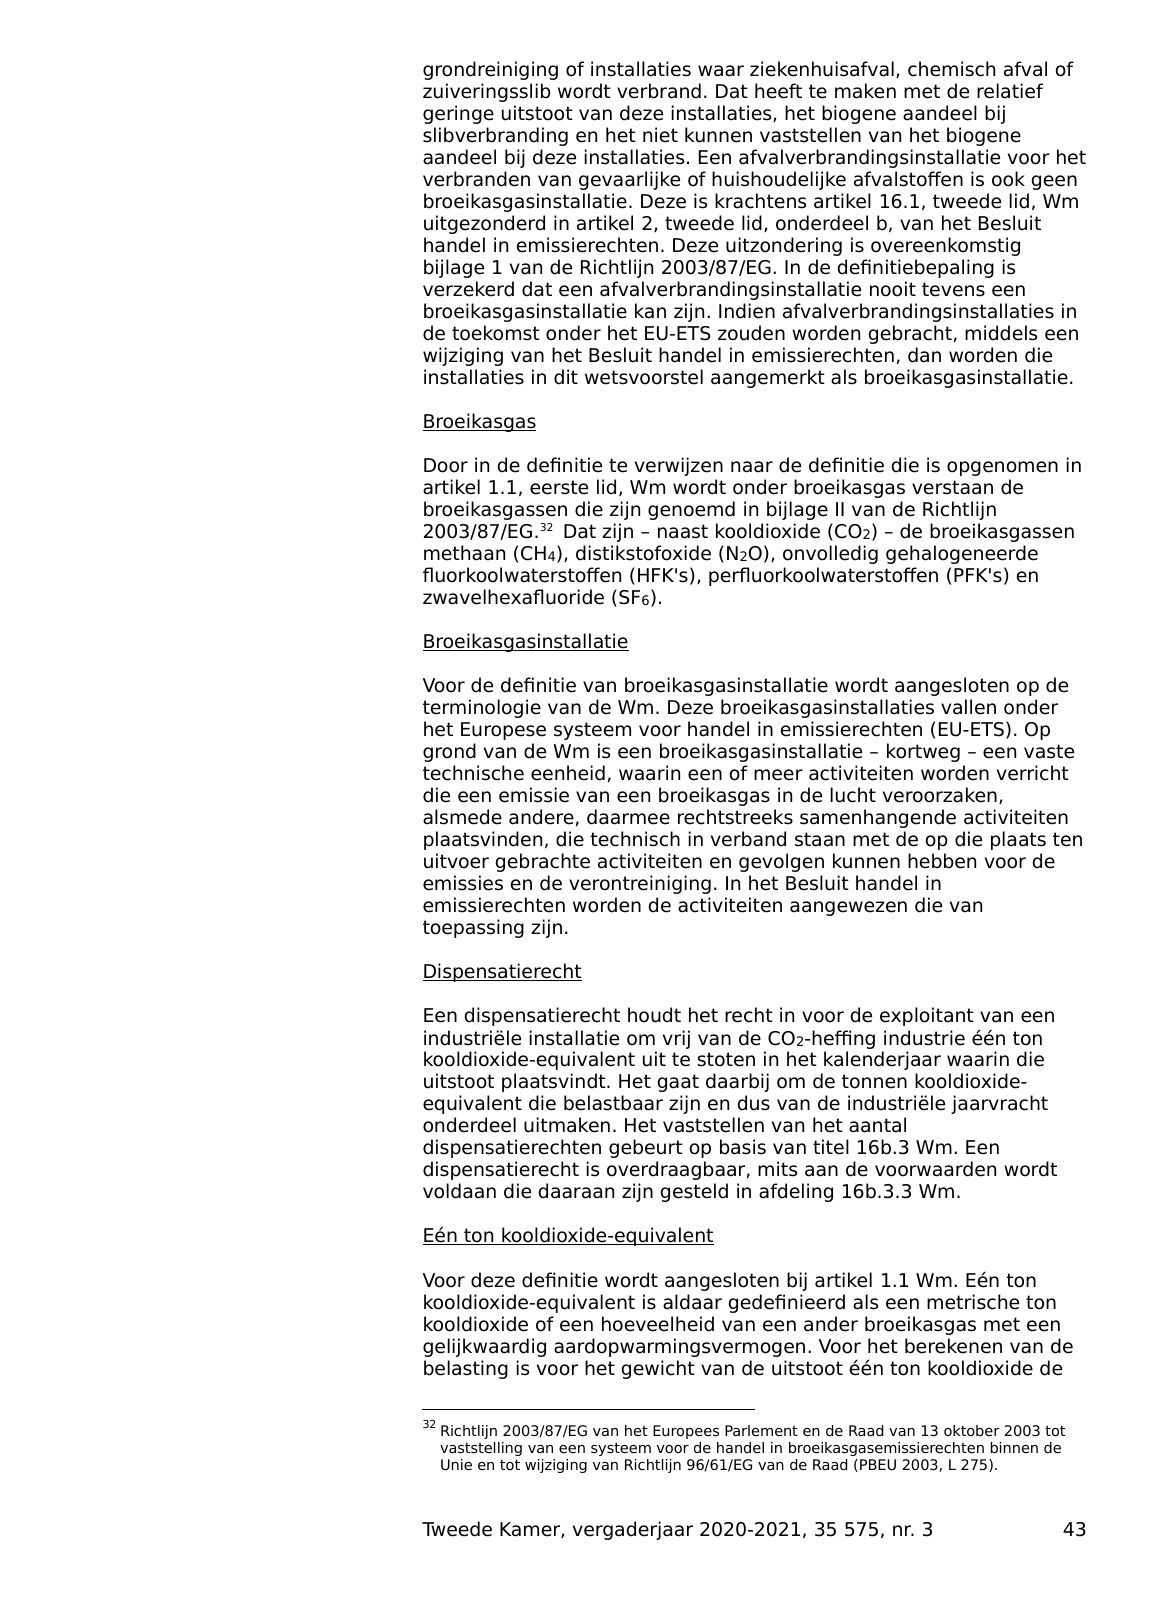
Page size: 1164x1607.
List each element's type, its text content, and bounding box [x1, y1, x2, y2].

subtitle Broeikasgasinstallatie [422, 631, 1087, 653]
subtitle Broeikasgas [422, 411, 1087, 433]
text Richtlijn 2003/87/EG van het Europees Parlement en de Raad van 13 oktober 2003 tot vaststelling van een systeem voor de handel in broeikasgasemissierechten binnen de Unie en tot wĳziging van Richtlĳn 96/61/EG van de Raad (PBEU 2003, L 275). [422, 1418, 1087, 1474]
subtitle Eén ton kooldioxide-equivalent [422, 1225, 1087, 1247]
text Voor deze definitie wordt aangesloten bij artikel 1.1 Wm. Eén ton kooldioxide-equivalent is aldaar gedefinieerd als een metrische ton kooldioxide of een hoeveelheid van een ander broeikasgas met een gelijkwaardig aardopwarmingsvermogen. Voor het berekenen van de belasting is voor het gewicht van de uitstoot één ton kooldioxide de [422, 1269, 1087, 1379]
text Door in de definitie te verwijzen naar de definitie die is opgenomen in artikel 1.1, eerste lid, Wm wordt onder broeikasgas verstaan de broeikasgassen die zijn genoemd in bijlage II van de Richtlijn 2003/87/EG. Dat zijn – naast kooldioxide (CO2) – de broeikasgassen methaan (CH4), distikstofoxide (N2O), onvolledig gehalogeneerde fluorkoolwaterstoffen (HFK's), perfluorkoolwaterstoffen (PFK's) en zwavelhexafluoride (SF6). [422, 455, 1087, 609]
text Een dispensatierecht houdt het recht in voor de exploitant van een industriële installatie om vrij van de CO2-heffing industrie één ton kooldioxide-equivalent uit te stoten in het kalenderjaar waarin die uitstoot plaatsvindt. Het gaat daarbij om de tonnen kooldioxide-equivalent die belastbaar zijn en dus van de industriële jaarvracht onderdeel uitmaken. Het vaststellen van het aantal dispensatierechten gebeurt op basis van titel 16b.3 Wm. Een dispensatierecht is overdraagbaar, mits aan de voorwaarden wordt voldaan die daaraan zijn gesteld in afdeling 16b.3.3 Wm. [422, 1005, 1087, 1203]
subtitle Dispensatierecht [422, 961, 1087, 983]
text grondreiniging of installaties waar ziekenhuisafval, chemisch afval of zuiveringsslib wordt verbrand. Dat heeft te maken met de relatief geringe uitstoot van deze installaties, het biogene aandeel bij slibverbranding en het niet kunnen vaststellen van het biogene aandeel bij deze installaties. Een afvalverbrandingsinstallatie voor het verbranden van gevaarlijke of huishoudelijke afvalstoffen is ook geen broeikasgasinstallatie. Deze is krachtens artikel 16.1, tweede lid, Wm uitgezonderd in artikel 2, tweede lid, onderdeel b, van het Besluit handel in emissierechten. Deze uitzondering is overeenkomstig bijlage 1 van de Richtlijn 2003/87/EG. In de definitiebepaling is verzekerd dat een afvalverbrandingsinstallatie nooit tevens een broeikasgasinstallatie kan zijn. Indien afvalverbrandingsinstallaties in de toekomst onder het EU-ETS zouden worden gebracht, middels een wijziging van het Besluit handel in emissierechten, dan worden die installaties in dit wetsvoorstel aangemerkt als broeikasgasinstallatie. [422, 59, 1087, 389]
text Voor de definitie van broeikasgasinstallatie wordt aangesloten op de terminologie van de Wm. Deze broeikasgasinstallaties vallen onder het Europese systeem voor handel in emissierechten (EU-ETS). Op grond van de Wm is een broeikasgasinstallatie – kortweg – een vaste technische eenheid, waarin een of meer activiteiten worden verricht die een emissie van een broeikasgas in de lucht veroorzaken, alsmede andere, daarmee rechtstreeks samenhangende activiteiten plaatsvinden, die technisch in verband staan met de op die plaats ten uitvoer gebrachte activiteiten en gevolgen kunnen hebben voor de emissies en de verontreiniging. In het Besluit handel in emissierechten worden de activiteiten aangewezen die van toepassing zijn. [422, 675, 1087, 939]
